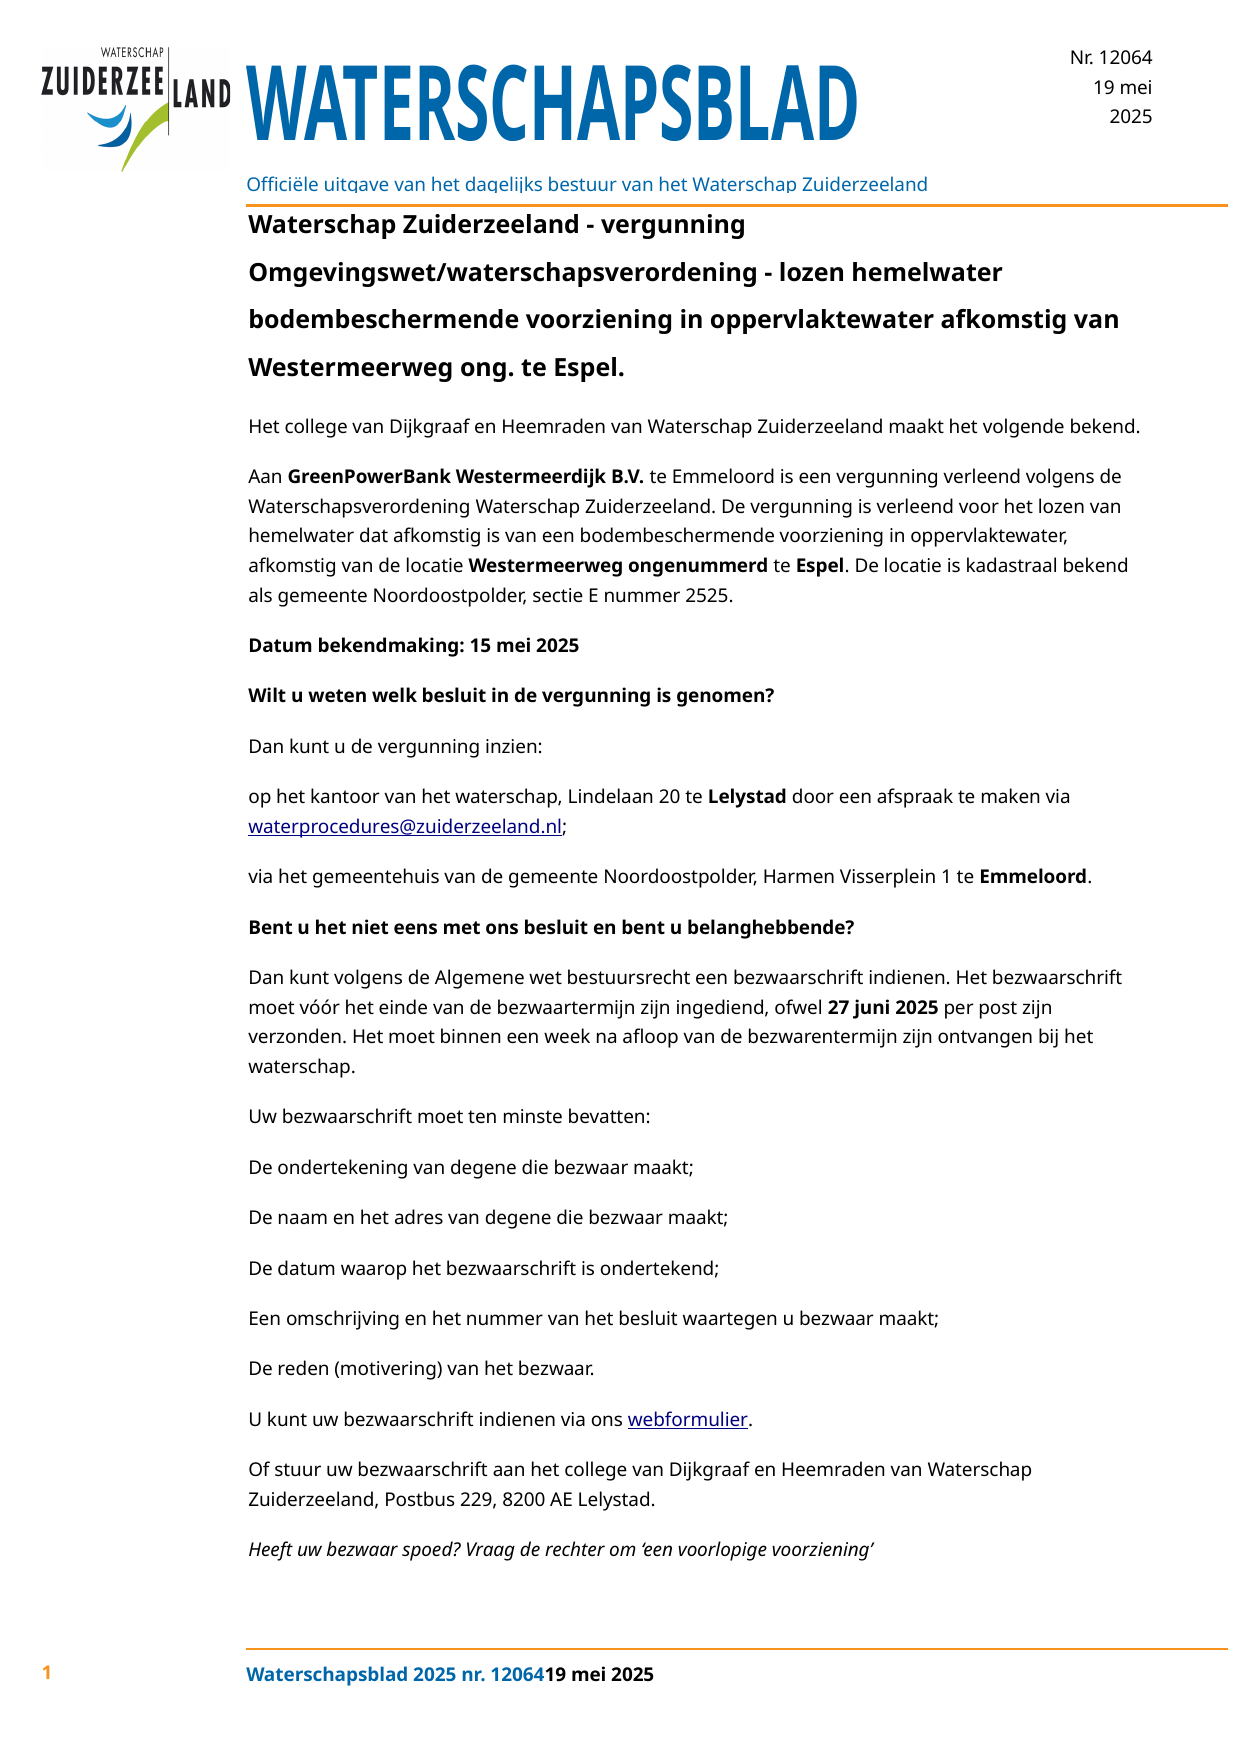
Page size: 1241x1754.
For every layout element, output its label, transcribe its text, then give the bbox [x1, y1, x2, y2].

text Dan kunt volgens de Algemene wet bestuursrecht een bezwaarschrift indienen. Het bezwaarschrift moet vóór het einde van de bezwaartermijn zijn ingediend, ofwel 27 juni 2025 per post zijn verzonden. Het moet binnen een week na afloop van de bezwarentermijn zijn ontvangen bij het waterschap. [248, 964, 1152, 1079]
picture [41, 47, 231, 172]
text De reden (motivering) van het bezwaar. [248, 1356, 1152, 1381]
text De ondertekening van degene die bezwaar maakt; [248, 1154, 1152, 1180]
text De datum waarop het bezwaarschrift is ondertekend; [248, 1255, 1152, 1281]
text Datum bekendmaking: 15 mei 2025 [248, 632, 1152, 658]
text via het gemeentehuis van de gemeente Noordoostpolder, Harmen Visserplein 1 te Emmeloord. [248, 863, 1152, 889]
text Het college van Dijkgraaf en Heemraden van Waterschap Zuiderzeeland maakt het volgende bekend. [248, 413, 1152, 439]
text Aan GreenPowerBank Westermeerdijk B.V. te Emmeloord is een vergunning verleend volgens de Waterschapsverordening Waterschap Zuiderzeeland. De vergunning is verleend voor het lozen van hemelwater dat afkomstig is van een bodembeschermende voorziening in oppervlaktewater, afkomstig van de locatie Westermeerweg ongenummerd te Espel. De locatie is kadastraal bekend als gemeente Noordoostpolder, sectie E nummer 2525. [248, 463, 1152, 608]
text Een omschrijving en het nummer van het besluit waartegen u bezwaar maakt; [248, 1305, 1152, 1331]
text De naam en het adres van degene die bezwaar maakt; [248, 1204, 1152, 1230]
text Wilt u weten welk besluit in de vergunning is genomen? [248, 683, 1152, 708]
text op het kantoor van het waterschap, Lindelaan 20 te Lelystad door een afspraak te maken via waterprocedures@zuiderzeeland.nl; [248, 783, 1152, 839]
text Of stuur uw bezwaarschrift aan het college van Dijkgraaf en Heemraden van Waterschap Zuiderzeeland, Postbus 229, 8200 AE Lelystad. [248, 1456, 1152, 1512]
text Waterschap Zuiderzeeland - vergunning Omgevingswet/waterschapsverordening - lozen hemelwater bodembeschermende voorziening in oppervlaktewater afkomstig van Westermeerweg ong. te Espel. [248, 207, 1152, 384]
text Dan kunt u de vergunning inzien: [248, 733, 1152, 759]
text Heeft uw bezwaar spoed? Vraag de rechter om ‘een voorlopige voorziening’ [248, 1536, 1152, 1562]
text U kunt uw bezwaarschrift indienen via ons webformulier. [248, 1406, 1152, 1432]
text Uw bezwaarschrift moet ten minste bevatten: [248, 1103, 1152, 1129]
text Bent u het niet eens met ons besluit en bent u belanghebbende? [248, 914, 1152, 940]
